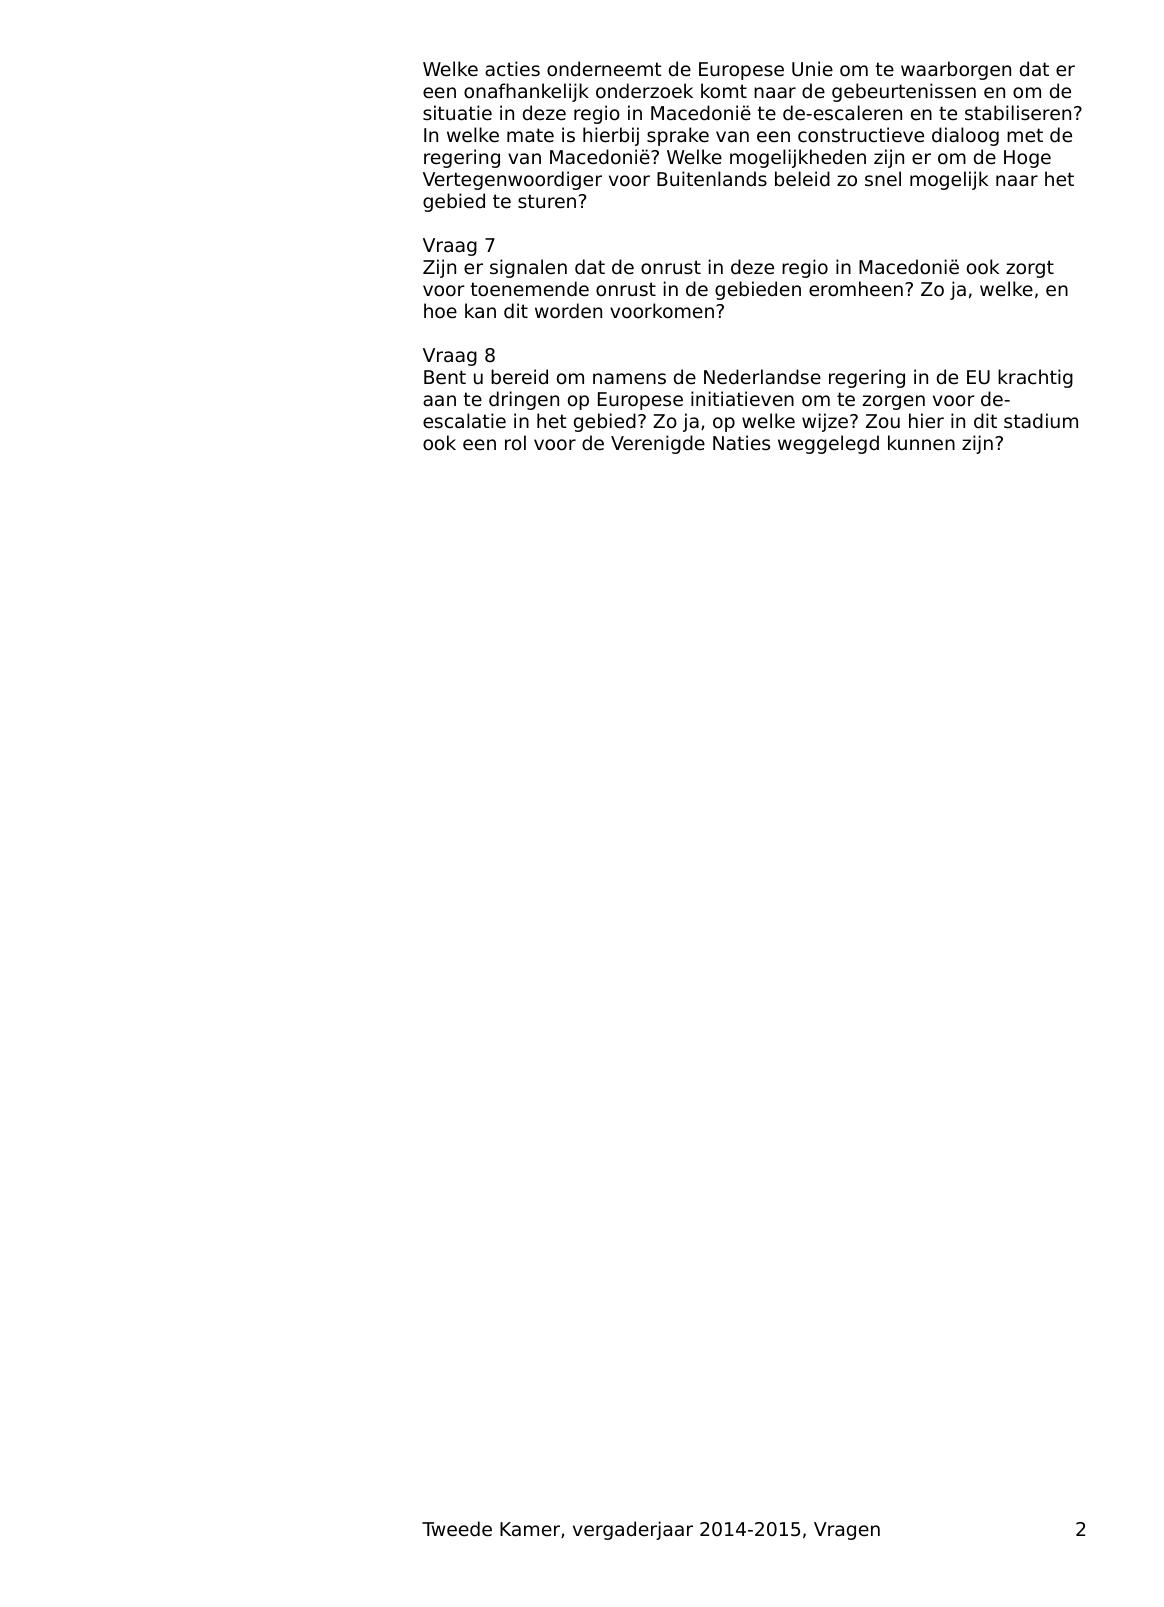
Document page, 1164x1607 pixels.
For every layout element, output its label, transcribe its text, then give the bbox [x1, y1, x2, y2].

text Welke acties onderneemt de Europese Unie om te waarborgen dat er een onafhankelijk onderzoek komt naar de gebeurtenissen en om de situatie in deze regio in Macedonië te de-escaleren en te stabiliseren? In welke mate is hierbij sprake van een constructieve dialoog met de regering van Macedonië? Welke mogelijkheden zijn er om de Hoge Vertegenwoordiger voor Buitenlands beleid zo snel mogelijk naar het gebied te sturen? [422, 59, 1087, 213]
text Vraag 7 [422, 235, 1087, 257]
text Zijn er signalen dat de onrust in deze regio in Macedonië ook zorgt voor toenemende onrust in de gebieden eromheen? Zo ja, welke, en hoe kan dit worden voorkomen? [422, 257, 1087, 323]
text Bent u bereid om namens de Nederlandse regering in de EU krachtig aan te dringen op Europese initiatieven om te zorgen voor de-escalatie in het gebied? Zo ja, op welke wijze? Zou hier in dit stadium ook een rol voor de Verenigde Naties weggelegd kunnen zijn? [422, 367, 1087, 455]
text Vraag 8 [422, 345, 1087, 367]
